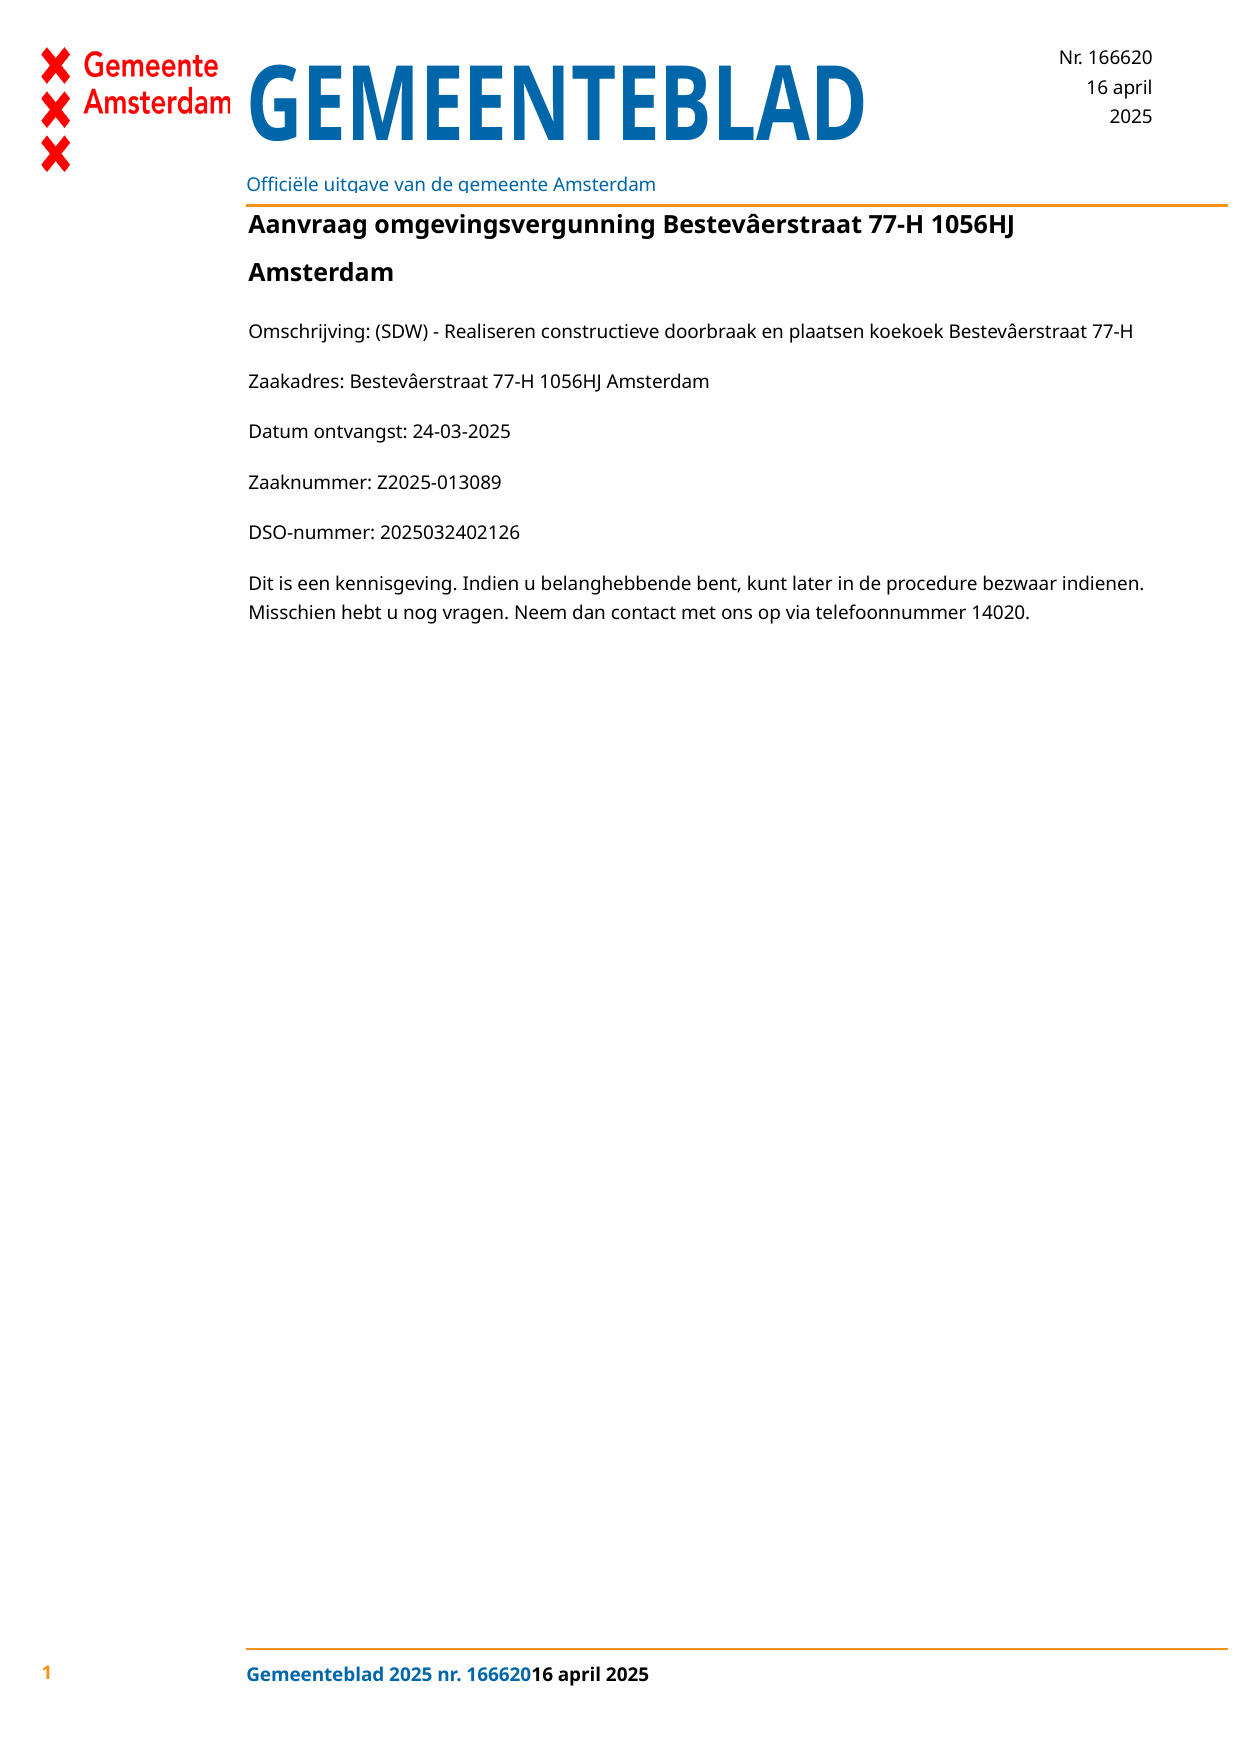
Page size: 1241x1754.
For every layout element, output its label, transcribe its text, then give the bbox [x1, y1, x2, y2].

text Dit is een kennisgeving. Indien u belanghebbende bent, kunt later in de procedure bezwaar indienen. Misschien hebt u nog vragen. Neem dan contact met ons op via telefoonnummer 14020. [248, 570, 1152, 625]
picture [41, 47, 231, 172]
text Datum ontvangst: 24-03-2025 [248, 419, 1152, 444]
text Zaaknummer: Z2025-013089 [248, 469, 1152, 495]
text Omschrijving: (SDW) - Realiseren constructieve doorbraak en plaatsen koekoek Bestevâerstraat 77-H [248, 318, 1152, 344]
text Aanvraag omgevingsvergunning Bestevâerstraat 77-H 1056HJ Amsterdam [248, 207, 1152, 288]
text Zaakadres: Bestevâerstraat 77-H 1056HJ Amsterdam [248, 368, 1152, 394]
text DSO-nummer: 2025032402126 [248, 519, 1152, 545]
